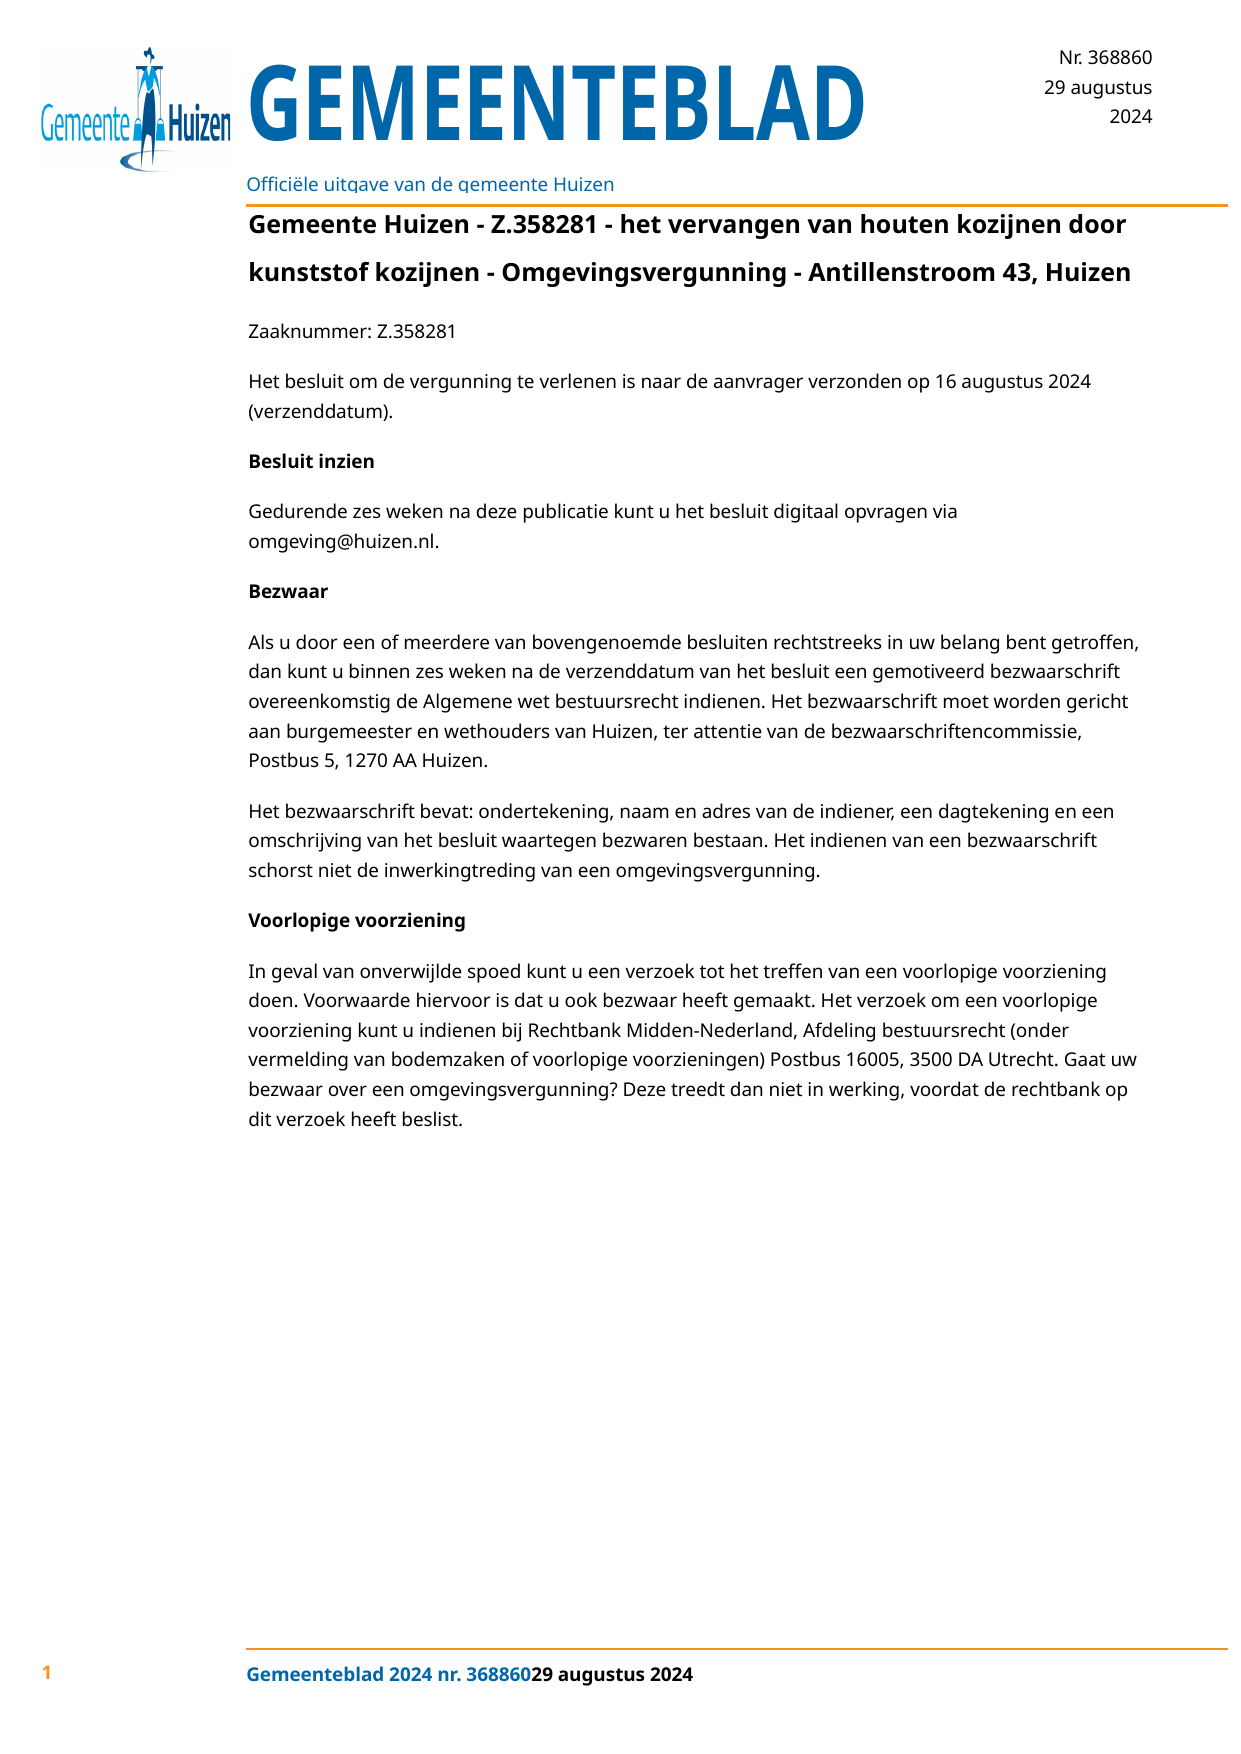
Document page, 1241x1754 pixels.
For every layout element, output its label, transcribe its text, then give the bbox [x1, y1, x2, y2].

text Het bezwaarschrift bevat: ondertekening, naam en adres van de indiener, een dagtekening en een omschrijving van het besluit waartegen bezwaren bestaan. Het indienen van een bezwaarschrift schorst niet de inwerkingtreding van een omgevingsvergunning. [248, 798, 1152, 883]
text Het besluit om de vergunning te verlenen is naar de aanvrager verzonden op 16 augustus 2024 (verzenddatum). [248, 368, 1152, 424]
text Zaaknummer: Z.358281 [248, 318, 1152, 344]
text Gemeente Huizen - Z.358281 - het vervangen van houten kozijnen door kunststof kozijnen - Omgevingsvergunning - Antillenstroom 43, Huizen [248, 207, 1152, 288]
text Gedurende zes weken na deze publicatie kunt u het besluit digitaal opvragen via omgeving@huizen.nl. [248, 499, 1152, 554]
text Besluit inzien [248, 448, 1152, 474]
text In geval van onverwijlde spoed kunt u een verzoek tot het treffen van een voorlopige voorziening doen. Voorwaarde hiervoor is dat u ook bezwaar heeft gemaakt. Het verzoek om een voorlopige voorziening kunt u indienen bij Rechtbank Midden-Nederland, Afdeling bestuursrecht (onder vermelding van bodemzaken of voorlopige voorzieningen) Postbus 16005, 3500 DA Utrecht. Gaat uw bezwaar over een omgevingsvergunning? Deze treedt dan niet in werking, voordat de rechtbank op dit verzoek heeft beslist. [248, 958, 1152, 1132]
text Als u door een of meerdere van bovengenoemde besluiten rechtstreeks in uw belang bent getroffen, dan kunt u binnen zes weken na de verzenddatum van het besluit een gemotiveerd bezwaarschrift overeenkomstig de Algemene wet bestuursrecht indienen. Het bezwaarschrift moet worden gericht aan burgemeester en wethouders van Huizen, ter attentie van de bezwaarschriftencommissie, Postbus 5, 1270 AA Huizen. [248, 629, 1152, 773]
picture [41, 47, 231, 172]
text Voorlopige voorziening [248, 907, 1152, 933]
text Bezwaar [248, 579, 1152, 604]
